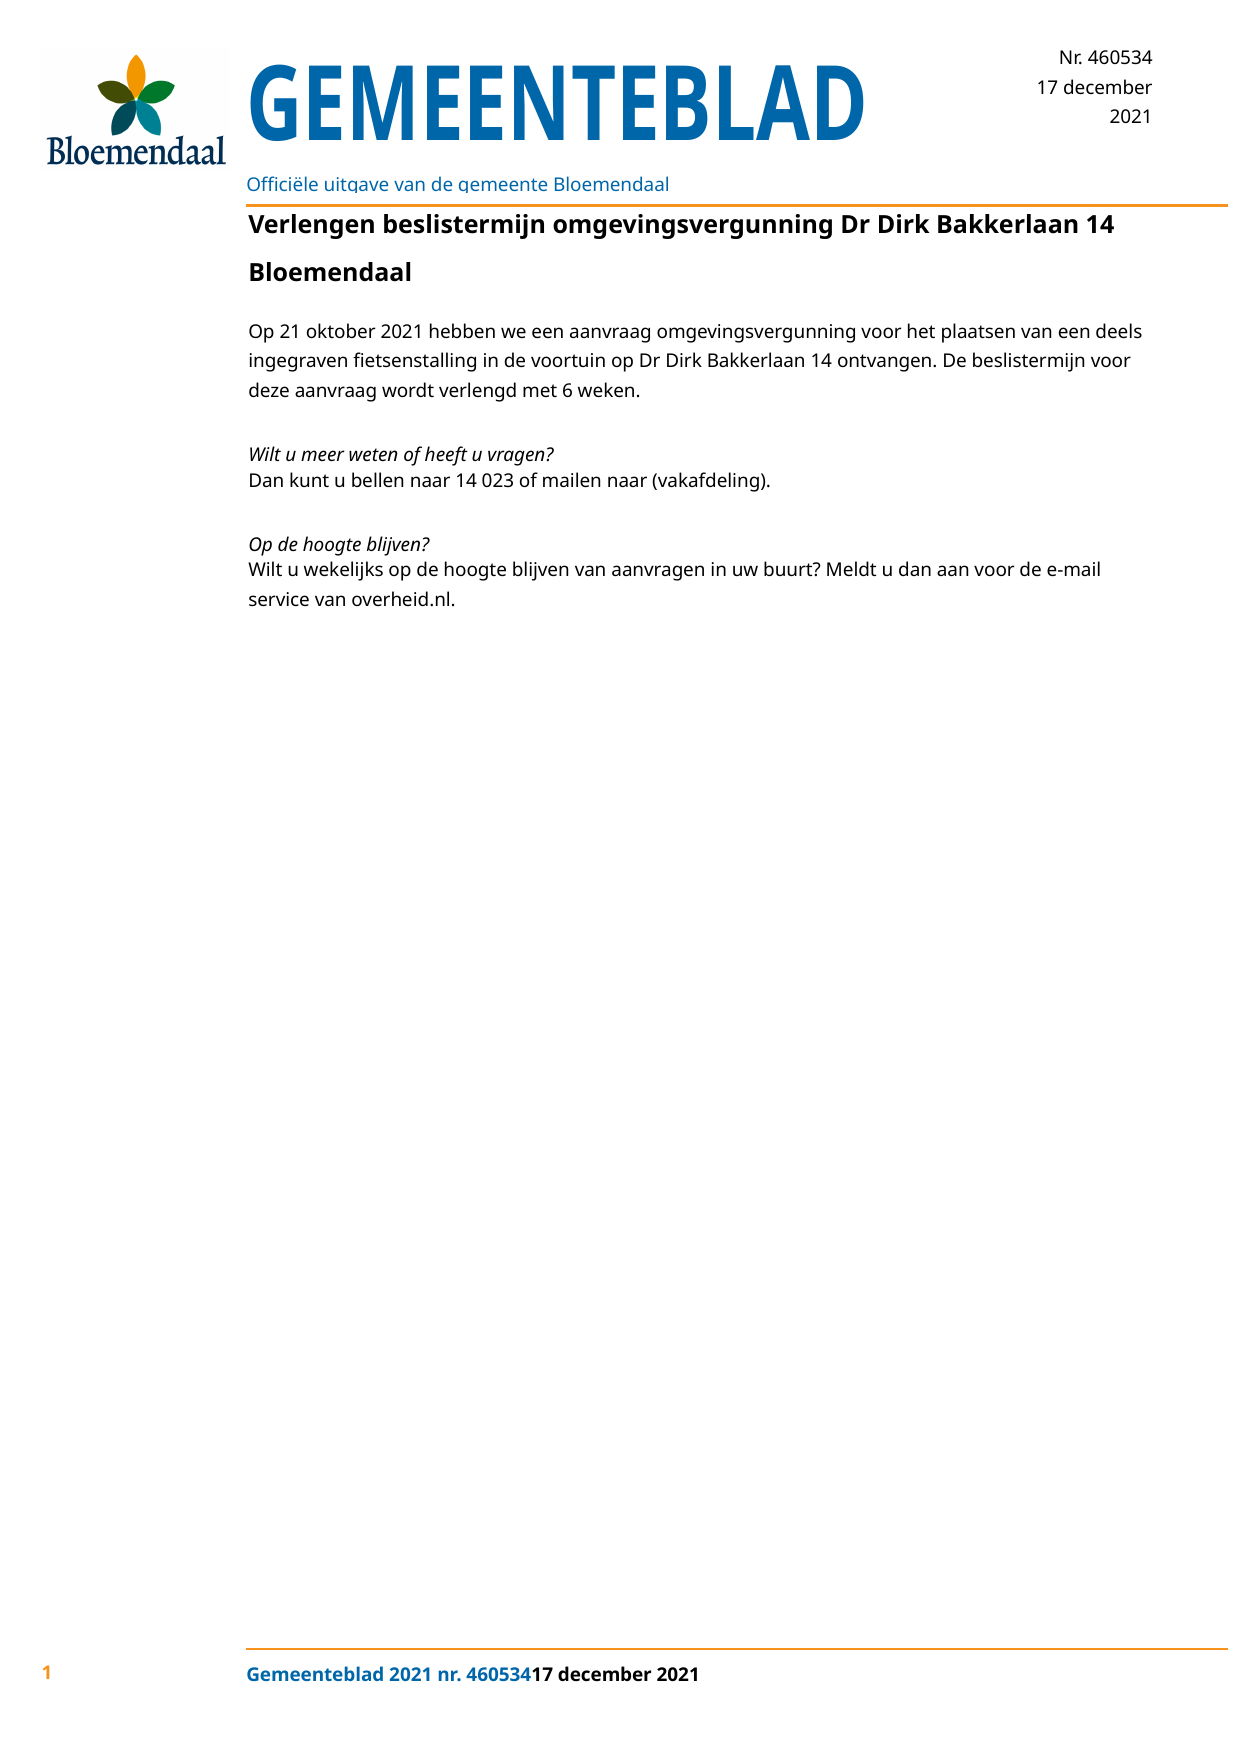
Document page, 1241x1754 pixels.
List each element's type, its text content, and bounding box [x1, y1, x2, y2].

text Verlengen beslistermijn omgevingsvergunning Dr Dirk Bakkerlaan 14 Bloemendaal [248, 207, 1152, 288]
text Dan kunt u bellen naar 14 023 of mailen naar (vakafdeling). [248, 467, 1152, 492]
text Op 21 oktober 2021 hebben we een aanvraag omgevingsvergunning voor het plaatsen van een deels ingegraven fietsenstalling in de voortuin op Dr Dirk Bakkerlaan 14 ontvangen. De beslistermijn voor deze aanvraag wordt verlengd met 6 weken. [248, 318, 1152, 403]
text Op de hoogte blijven? [248, 531, 1152, 556]
picture [41, 47, 231, 172]
text Wilt u meer weten of heeft u vragen? [248, 441, 1152, 467]
text Wilt u wekelijks op de hoogte blijven van aanvragen in uw buurt? Meldt u dan aan voor de e-mail service van overheid.nl. [248, 556, 1152, 612]
